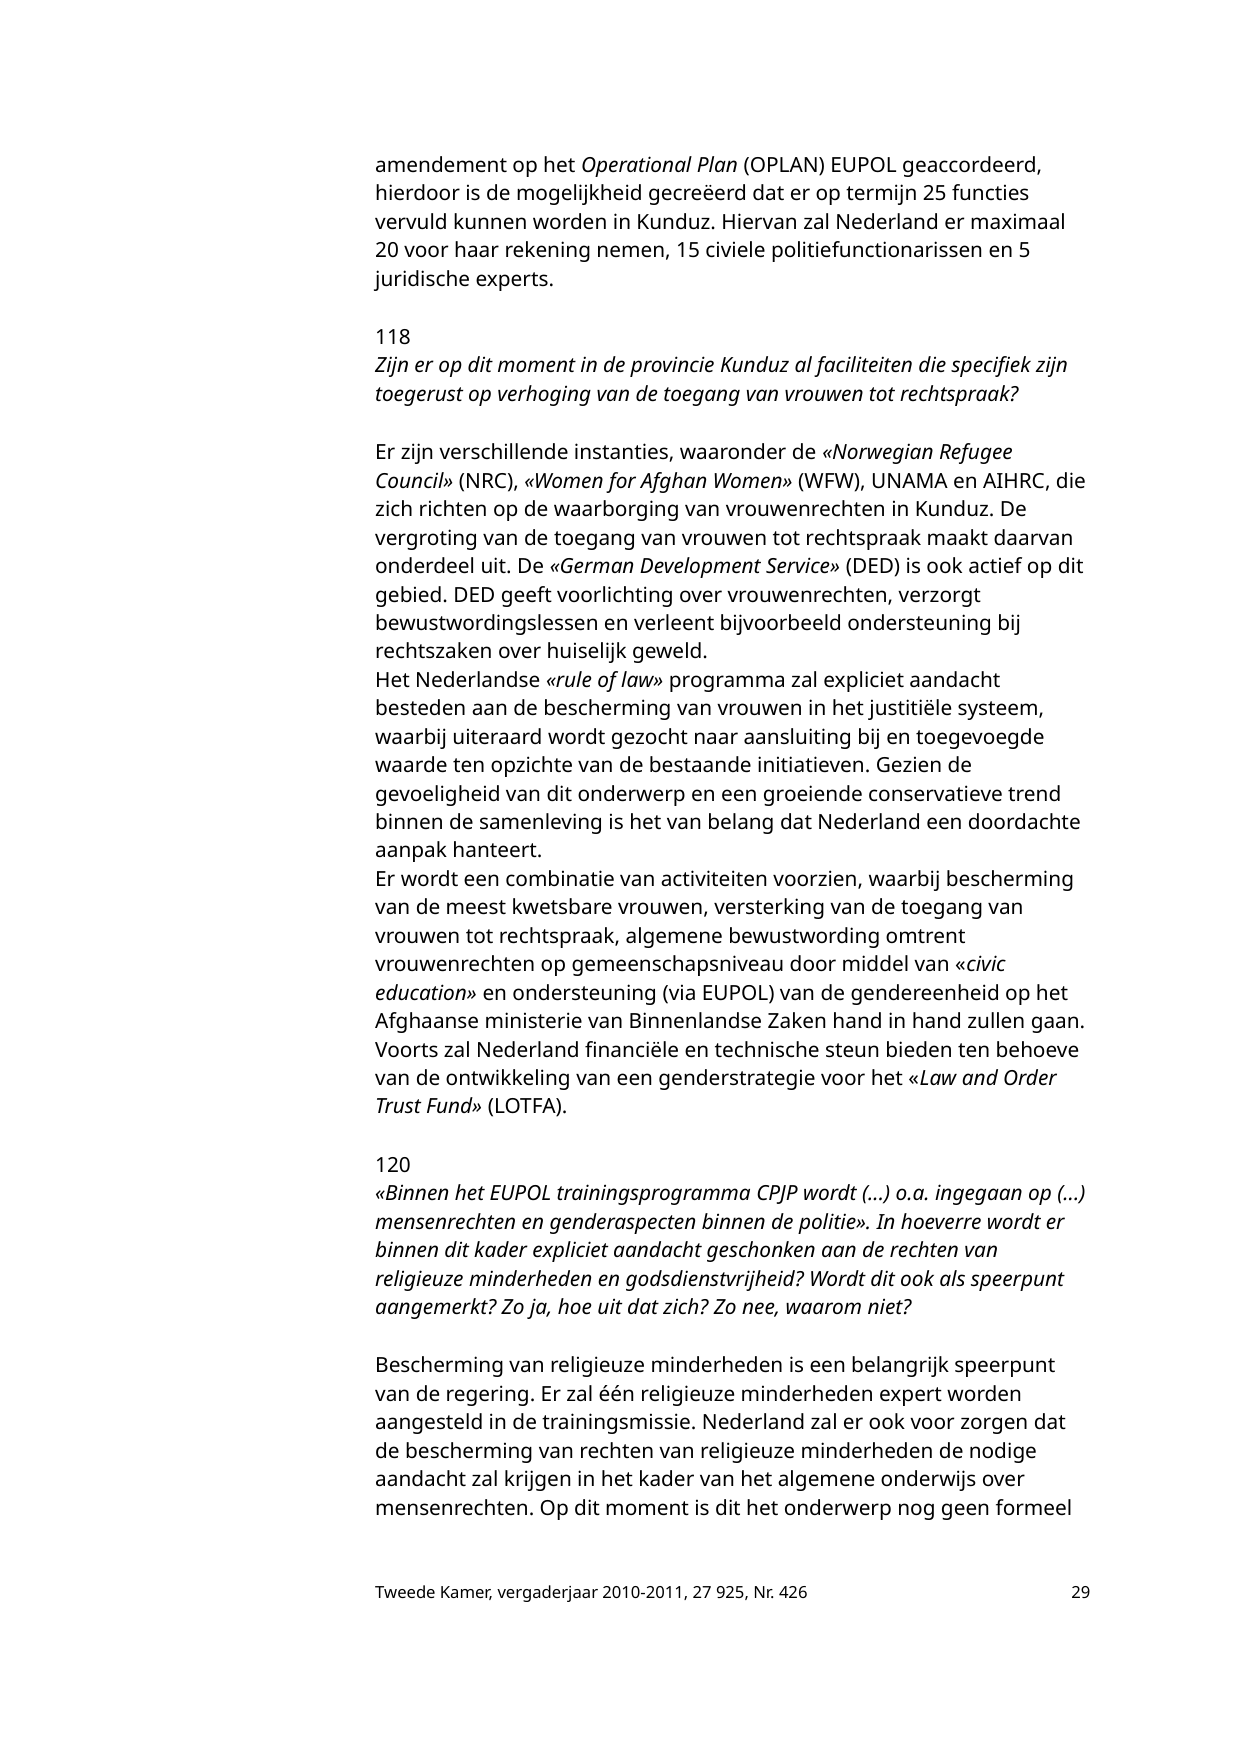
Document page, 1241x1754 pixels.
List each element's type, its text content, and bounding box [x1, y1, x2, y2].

text 120 [375, 1150, 1090, 1178]
text amendement op het Operational Plan (OPLAN) EUPOL geaccordeerd, hierdoor is de mogelijkheid gecreëerd dat er op termijn 25 functies vervuld kunnen worden in Kunduz. Hiervan zal Nederland er maximaal 20 voor haar rekening nemen, 15 civiele politiefunctionarissen en 5 juridische experts. [375, 150, 1090, 292]
text «Binnen het EUPOL trainingsprogramma CPJP wordt (...) o.a. ingegaan op (...) mensenrechten en genderaspecten binnen de politie». In hoeverre wordt er binnen dit kader expliciet aandacht geschonken aan de rechten van religieuze minderheden en godsdienstvrijheid? Wordt dit ook als speerpunt aangemerkt? Zo ja, hoe uit dat zich? Zo nee, waarom niet? [375, 1178, 1090, 1321]
text Er zijn verschillende instanties, waaronder de «Norwegian Refugee Council» (NRC), «Women for Afghan Women» (WFW), UNAMA en AIHRC, die zich richten op de waarborging van vrouwenrechten in Kunduz. De vergroting van de toegang van vrouwen tot rechtspraak maakt daarvan onderdeel uit. De «German Development Service» (DED) is ook actief op dit gebied. DED geeft voorlichting over vrouwenrechten, verzorgt bewustwordingslessen en verleent bijvoorbeeld ondersteuning bij rechtszaken over huiselijk geweld. [375, 437, 1090, 665]
text Het Nederlandse «rule of law» programma zal expliciet aandacht besteden aan de bescherming van vrouwen in het justitiële systeem, waarbij uiteraard wordt gezocht naar aansluiting bij en toegevoegde waarde ten opzichte van de bestaande initiatieven. Gezien de gevoeligheid van dit onderwerp en een groeiende conservatieve trend binnen de samenleving is het van belang dat Nederland een doordachte aanpak hanteert. [375, 665, 1090, 864]
text 118 [375, 322, 1090, 351]
text Er wordt een combinatie van activiteiten voorzien, waarbij bescherming van de meest kwetsbare vrouwen, versterking van de toegang van vrouwen tot rechtspraak, algemene bewustwording omtrent vrouwenrechten op gemeenschapsniveau door middel van «civic education» en ondersteuning (via EUPOL) van de gendereenheid op het Afghaanse ministerie van Binnenlandse Zaken hand in hand zullen gaan. Voorts zal Nederland financiële en technische steun bieden ten behoeve van de ontwikkeling van een genderstrategie voor het «Law and Order Trust Fund» (LOTFA). [375, 864, 1090, 1120]
text Bescherming van religieuze minderheden is een belangrijk speerpunt van de regering. Er zal één religieuze minderheden expert worden aangesteld in de trainingsmissie. Nederland zal er ook voor zorgen dat de bescherming van rechten van religieuze minderheden de nodige aandacht zal krijgen in het kader van het algemene onderwijs over mensenrechten. Op dit moment is dit het onderwerp nog geen formeel [375, 1351, 1090, 1521]
text Zijn er op dit moment in de provincie Kunduz al faciliteiten die specifiek zijn toegerust op verhoging van de toegang van vrouwen tot rechtspraak? [375, 351, 1090, 407]
